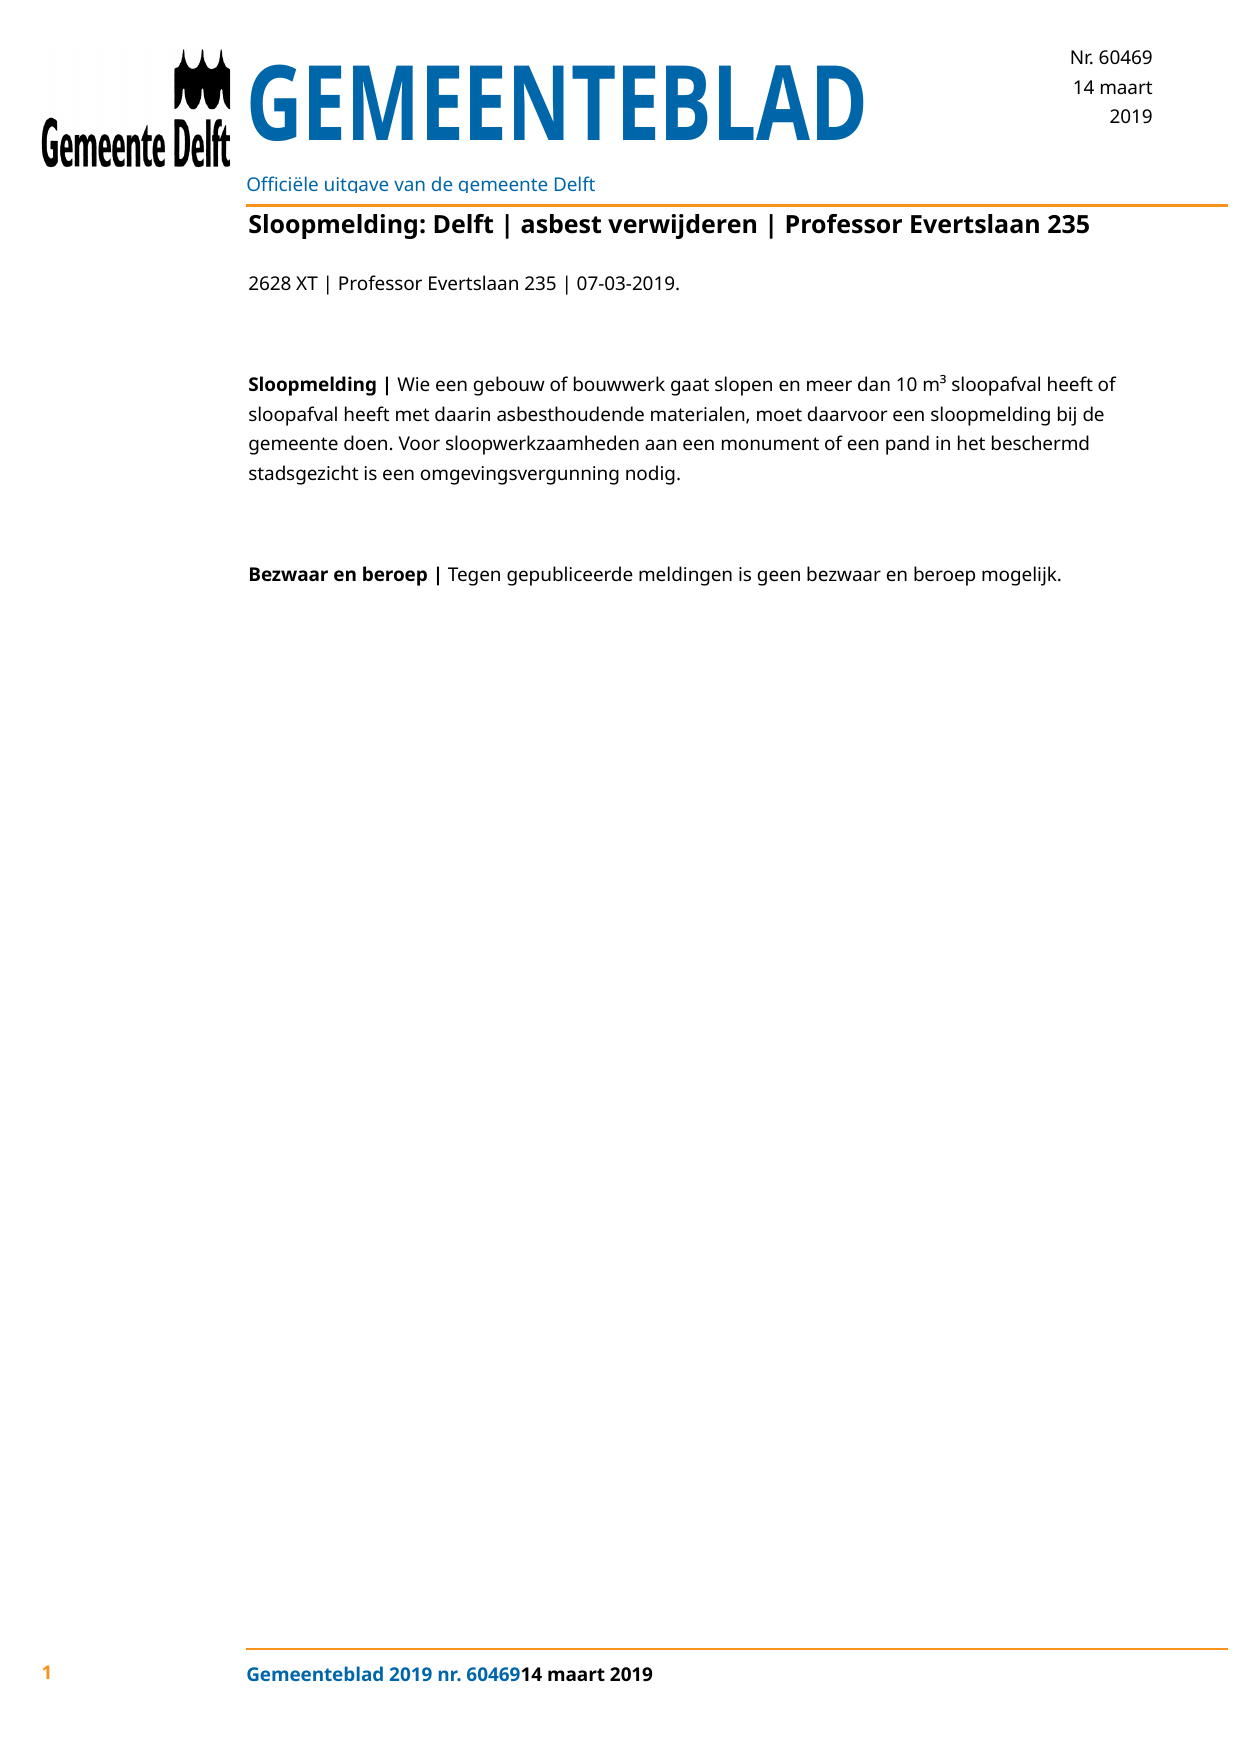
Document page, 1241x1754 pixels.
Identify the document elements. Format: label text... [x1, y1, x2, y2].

text 2628 XT | Professor Evertslaan 235 | 07-03-2019. [248, 270, 1152, 296]
text Bezwaar en beroep | Tegen gepubliceerde meldingen is geen bezwaar en beroep mogelijk. [248, 561, 1152, 586]
text Sloopmelding | Wie een gebouw of bouwwerk gaat slopen en meer dan 10 m³ sloopafval heeft of sloopafval heeft met daarin asbesthoudende materialen, moet daarvoor een sloopmelding bij de gemeente doen. Voor sloopwerkzaamheden aan een monument of een pand in het beschermd stadsgezicht is een omgevingsvergunning nodig. [248, 371, 1152, 486]
text Sloopmelding: Delft | asbest verwijderen | Professor Evertslaan 235 [248, 207, 1152, 241]
picture [41, 47, 231, 172]
